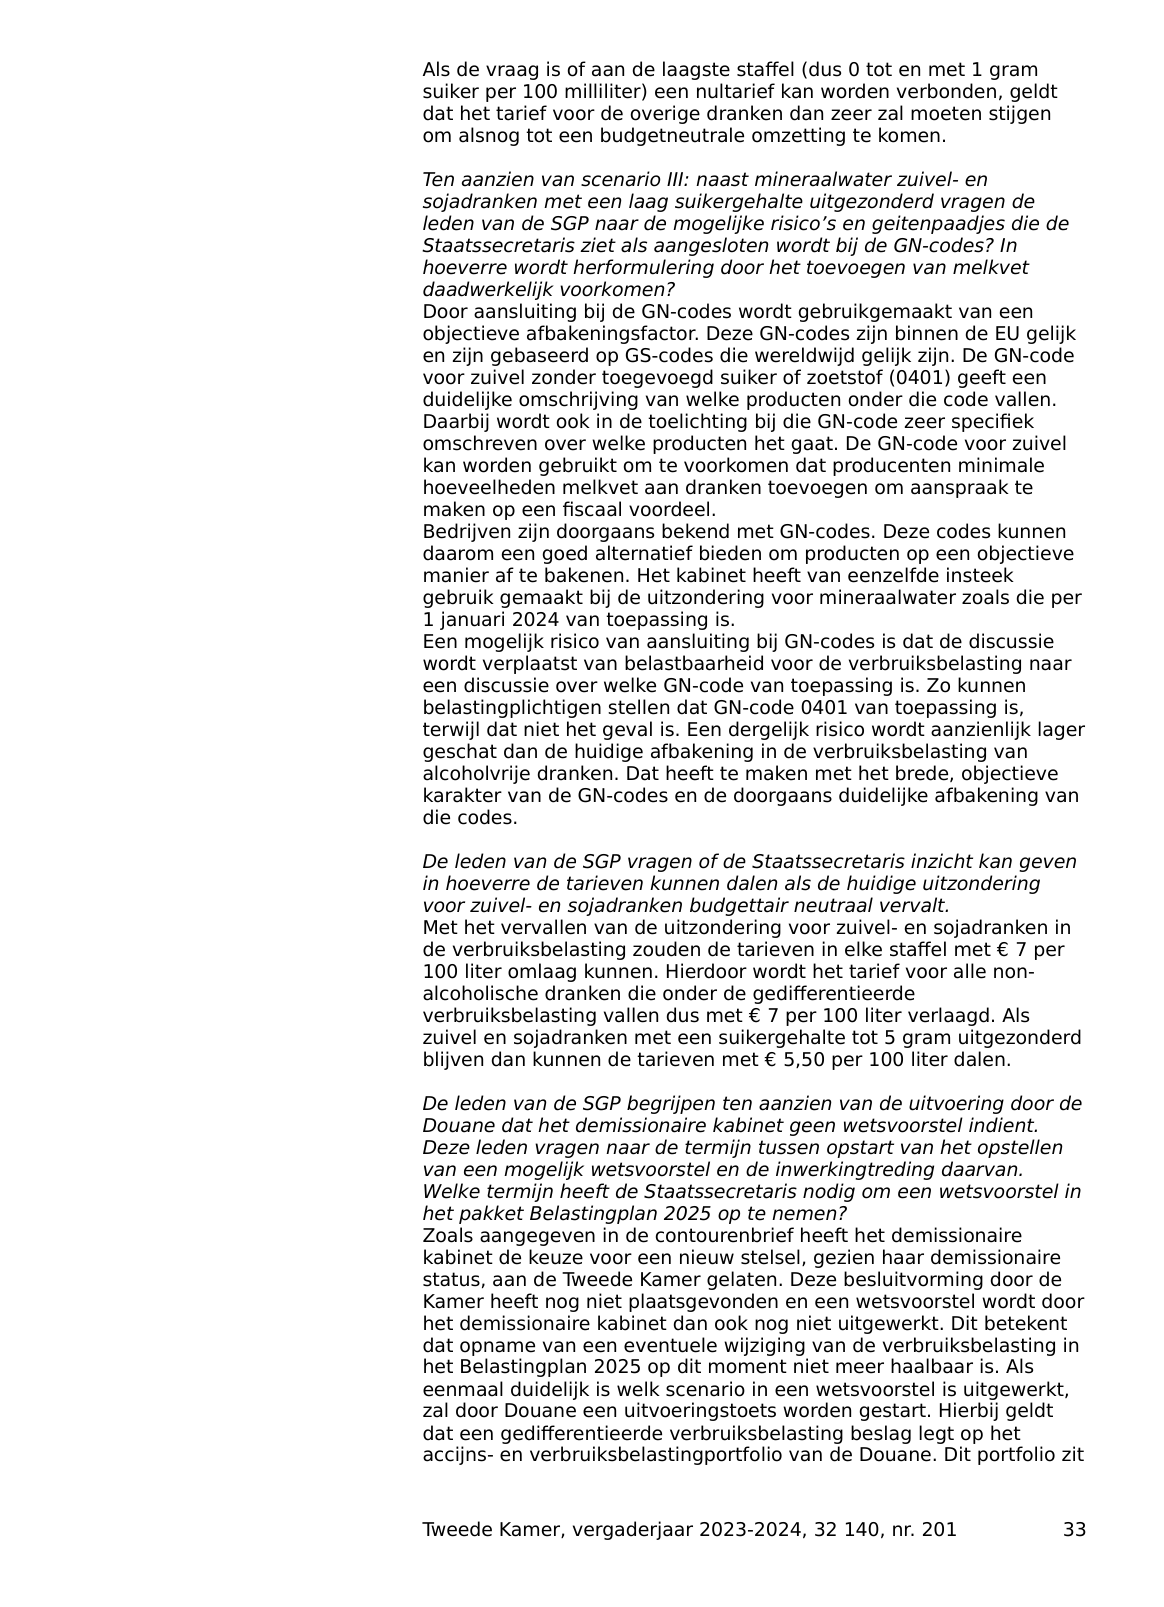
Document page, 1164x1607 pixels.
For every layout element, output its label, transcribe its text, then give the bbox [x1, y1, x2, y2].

text Een mogelijk risico van aansluiting bij GN-codes is dat de discussie wordt verplaatst van belastbaarheid voor de verbruiksbelasting naar een discussie over welke GN-code van toepassing is. Zo kunnen belastingplichtigen stellen dat GN-code 0401 van toepassing is, terwijl dat niet het geval is. Een dergelijk risico wordt aanzienlijk lager geschat dan de huidige afbakening in de verbruiksbelasting van alcoholvrije dranken. Dat heeft te maken met het brede, objectieve karakter van de GN-codes en de doorgaans duidelijke afbakening van die codes. [422, 631, 1087, 828]
text Zoals aangegeven in de contourenbrief heeft het demissionaire kabinet de keuze voor een nieuw stelsel, gezien haar demissionaire status, aan de Tweede Kamer gelaten. Deze besluitvorming door de Kamer heeft nog niet plaatsgevonden en een wetsvoorstel wordt door het demissionaire kabinet dan ook nog niet uitgewerkt. Dit betekent dat opname van een eventuele wijziging van de verbruiksbelasting in het Belastingplan 2025 op dit moment niet meer haalbaar is. Als eenmaal duidelijk is welk scenario in een wetsvoorstel is uitgewerkt, zal door Douane een uitvoeringstoets worden gestart. Hierbij geldt dat een gedifferentieerde verbruiksbelasting beslag legt op het accijns- en verbruiksbelastingportfolio van de Douane. Dit portfolio zit [422, 1224, 1087, 1466]
text Door aansluiting bij de GN-codes wordt gebruikgemaakt van een objectieve afbakeningsfactor. Deze GN-codes zijn binnen de EU gelijk en zijn gebaseerd op GS-codes die wereldwijd gelijk zijn. De GN-code voor zuivel zonder toegevoegd suiker of zoetstof (0401) geeft een duidelijke omschrijving van welke producten onder die code vallen. Daarbij wordt ook in de toelichting bij die GN-code zeer specifiek omschreven over welke producten het gaat. De GN-code voor zuivel kan worden gebruikt om te voorkomen dat producenten minimale hoeveelheden melkvet aan dranken toevoegen om aanspraak te maken op een fiscaal voordeel. [422, 301, 1087, 521]
text Ten aanzien van scenario III: naast mineraalwater zuivel- en sojadranken met een laag suikergehalte uitgezonderd vragen de leden van de SGP naar de mogelijke risico’s en geitenpaadjes die de Staatssecretaris ziet als aangesloten wordt bij de GN-codes? In hoeverre wordt herformulering door het toevoegen van melkvet daadwerkelijk voorkomen? [422, 169, 1087, 301]
text Met het vervallen van de uitzondering voor zuivel- en sojadranken in de verbruiksbelasting zouden de tarieven in elke staffel met € 7 per 100 liter omlaag kunnen. Hierdoor wordt het tarief voor alle non-alcoholische dranken die onder de gedifferentieerde verbruiksbelasting vallen dus met € 7 per 100 liter verlaagd. Als zuivel en sojadranken met een suikergehalte tot 5 gram uitgezonderd blijven dan kunnen de tarieven met € 5,50 per 100 liter dalen. [422, 917, 1087, 1071]
text De leden van de SGP begrijpen ten aanzien van de uitvoering door de Douane dat het demissionaire kabinet geen wetsvoorstel indient. Deze leden vragen naar de termijn tussen opstart van het opstellen van een mogelijk wetsvoorstel en de inwerkingtreding daarvan. Welke termijn heeft de Staatssecretaris nodig om een wetsvoorstel in het pakket Belastingplan 2025 op te nemen? [422, 1093, 1087, 1224]
text De leden van de SGP vragen of de Staatssecretaris inzicht kan geven in hoeverre de tarieven kunnen dalen als de huidige uitzondering voor zuivel- en sojadranken budgettair neutraal vervalt. [422, 851, 1087, 917]
text Als de vraag is of aan de laagste staffel (dus 0 tot en met 1 gram suiker per 100 milliliter) een nultarief kan worden verbonden, geldt dat het tarief voor de overige dranken dan zeer zal moeten stijgen om alsnog tot een budgetneutrale omzetting te komen. [422, 59, 1087, 147]
text Bedrijven zijn doorgaans bekend met GN-codes. Deze codes kunnen daarom een goed alternatief bieden om producten op een objectieve manier af te bakenen. Het kabinet heeft van eenzelfde insteek gebruik gemaakt bij de uitzondering voor mineraalwater zoals die per 1 januari 2024 van toepassing is. [422, 521, 1087, 631]
